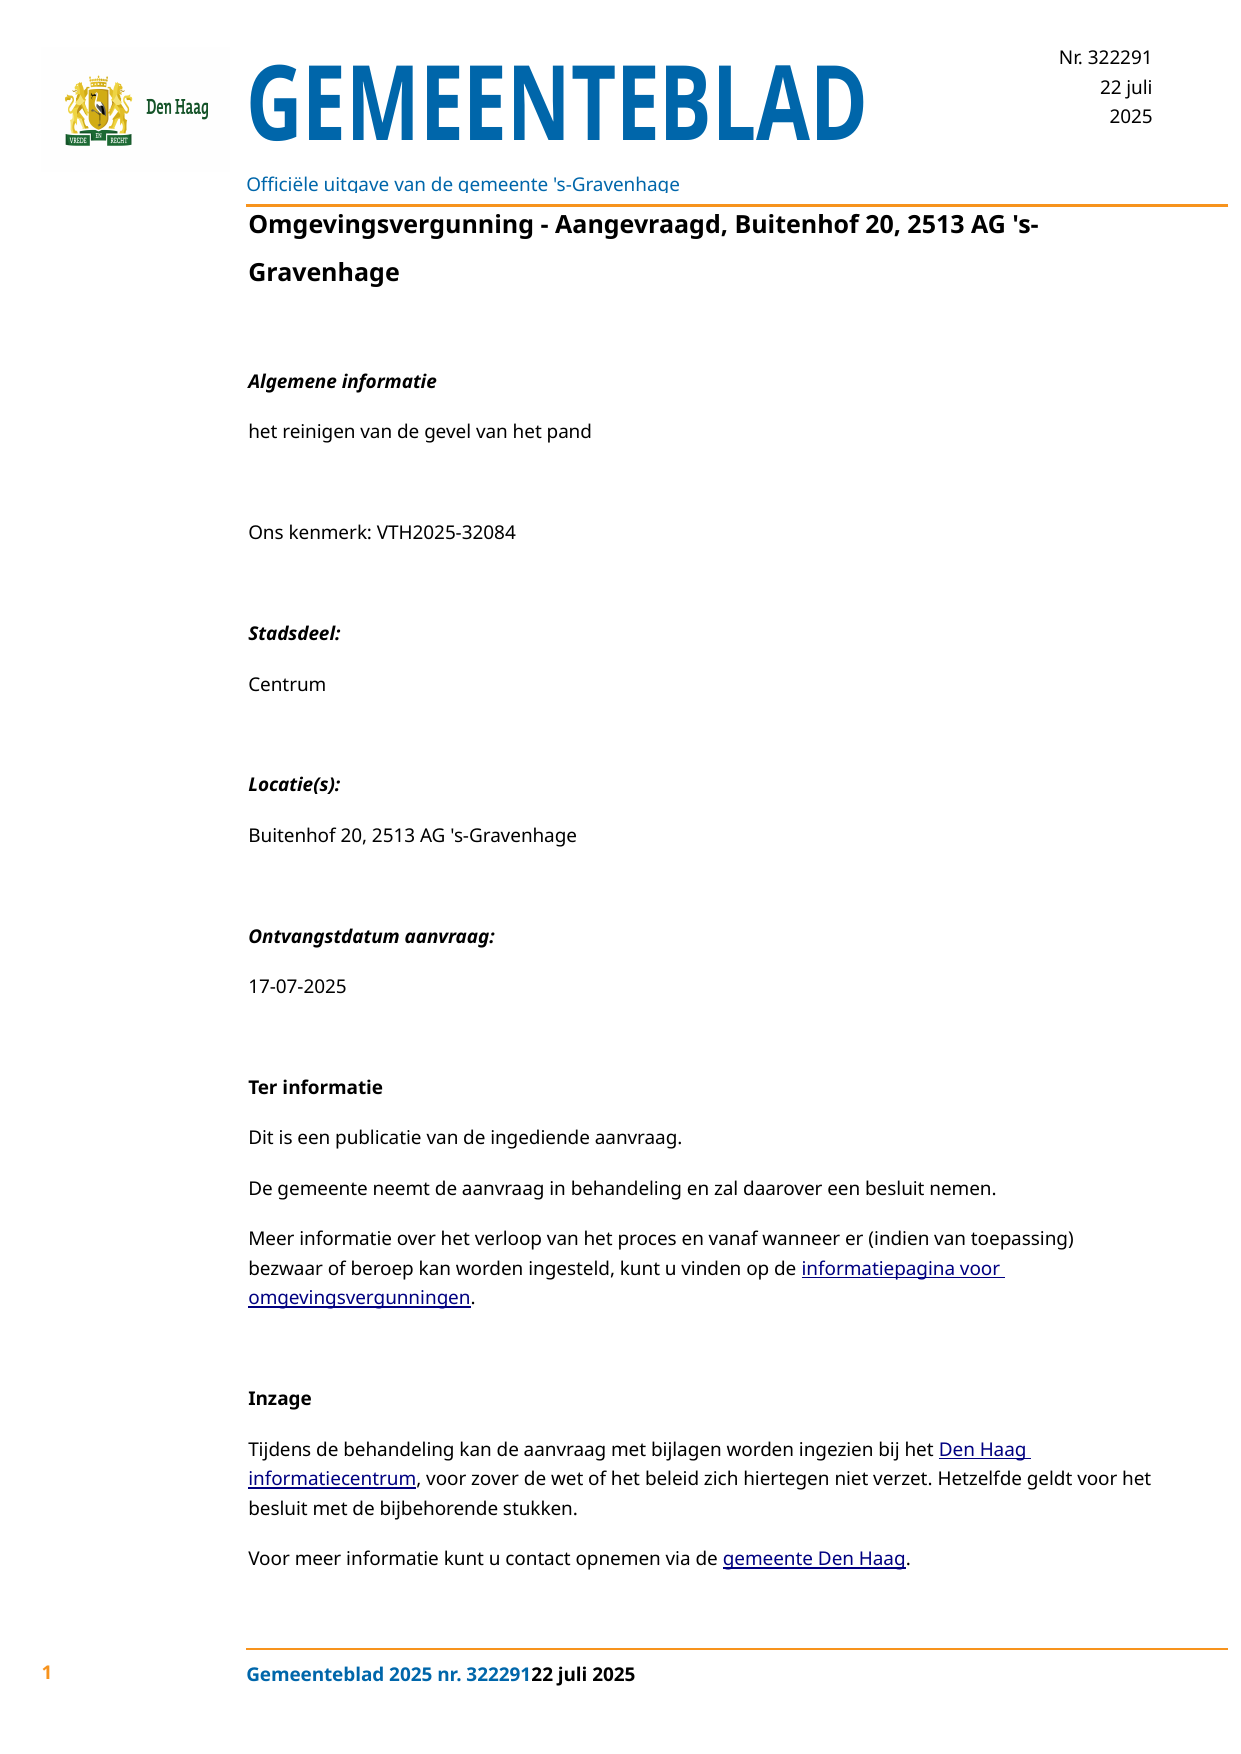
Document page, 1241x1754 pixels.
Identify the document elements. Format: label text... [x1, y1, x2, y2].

text het reinigen van de gevel van het pand [248, 419, 1152, 444]
text Dit is een publicatie van de ingediende aanvraag. [248, 1124, 1152, 1150]
picture [41, 47, 231, 172]
text Voor meer informatie kunt u contact opnemen via de gemeente Den Haag. [248, 1545, 1152, 1571]
text De gemeente neemt de aanvraag in behandeling en zal daarover een besluit nemen. [248, 1175, 1152, 1201]
text Stadsdeel: [248, 620, 1152, 646]
text Centrum [248, 671, 1152, 697]
text Meer informatie over het verloop van het proces en vanaf wanneer er (indien van toepassing) bezwaar of beroep kan worden ingesteld, kunt u vinden op de informatiepagina voor omgevingsvergunningen. [248, 1225, 1152, 1310]
text Locatie(s): [248, 772, 1152, 797]
text Ons kenmerk: VTH2025-32084 [248, 519, 1152, 545]
text Buitenhof 20, 2513 AG 's-Gravenhage [248, 822, 1152, 848]
text Omgevingsvergunning - Aangevraagd, Buitenhof 20, 2513 AG 's-Gravenhage [248, 207, 1152, 288]
text Ter informatie [248, 1074, 1152, 1100]
text Inzage [248, 1385, 1152, 1411]
text 17-07-2025 [248, 973, 1152, 999]
text Algemene informatie [248, 368, 1152, 394]
text Ontvangstdatum aanvraag: [248, 923, 1152, 949]
text Tijdens de behandeling kan de aanvraag met bijlagen worden ingezien bij het Den Haag informatiecentrum, voor zover de wet of het beleid zich hiertegen niet verzet. Hetzelfde geldt voor het besluit met de bijbehorende stukken. [248, 1436, 1152, 1521]
